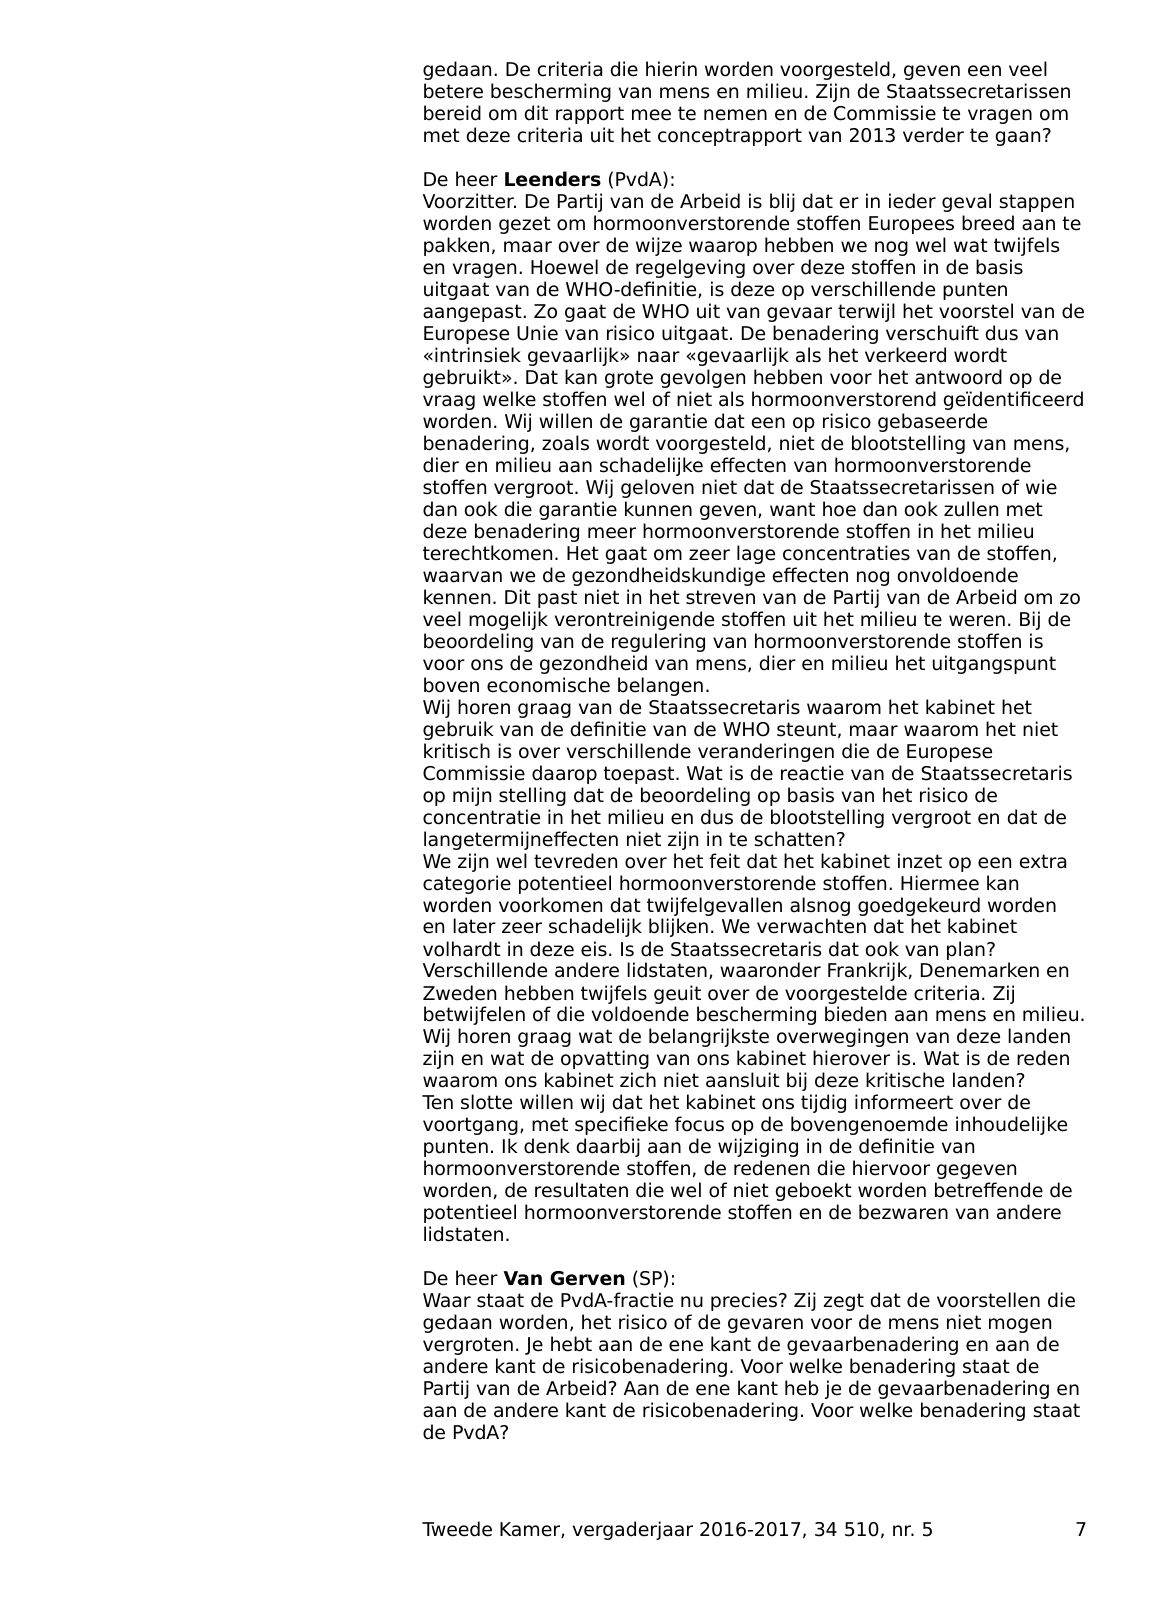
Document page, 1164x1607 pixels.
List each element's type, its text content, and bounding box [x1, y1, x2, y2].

text De heer Leenders (PvdA): [422, 169, 1087, 191]
text Ten slotte willen wij dat het kabinet ons tijdig informeert over de voortgang, met specifieke focus op de bovengenoemde inhoudelijke punten. Ik denk daarbij aan de wijziging in de definitie van hormoonverstorende stoffen, de redenen die hiervoor gegeven worden, de resultaten die wel of niet geboekt worden betreffende de potentieel hormoonverstorende stoffen en de bezwaren van andere lidstaten. [422, 1092, 1087, 1246]
text Wij horen graag van de Staatssecretaris waarom het kabinet het gebruik van de definitie van de WHO steunt, maar waarom het niet kritisch is over verschillende veranderingen die de Europese Commissie daarop toepast. Wat is de reactie van de Staatssecretaris op mijn stelling dat de beoordeling op basis van het risico de concentratie in het milieu en dus de blootstelling vergroot en dat de langetermijneffecten niet zijn in te schatten? [422, 697, 1087, 851]
text We zijn wel tevreden over het feit dat het kabinet inzet op een extra categorie potentieel hormoonverstorende stoffen. Hiermee kan worden voorkomen dat twijfelgevallen alsnog goedgekeurd worden en later zeer schadelijk blijken. We verwachten dat het kabinet volhardt in deze eis. Is de Staatssecretaris dat ook van plan? Verschillende andere lidstaten, waaronder Frankrijk, Denemarken en Zweden hebben twijfels geuit over de voorgestelde criteria. Zij betwijfelen of die voldoende bescherming bieden aan mens en milieu. Wij horen graag wat de belangrijkste overwegingen van deze landen zijn en wat de opvatting van ons kabinet hierover is. Wat is de reden waarom ons kabinet zich niet aansluit bij deze kritische landen? [422, 851, 1087, 1092]
text gedaan. De criteria die hierin worden voorgesteld, geven een veel betere bescherming van mens en milieu. Zijn de Staatssecretarissen bereid om dit rapport mee te nemen en de Commissie te vragen om met deze criteria uit het conceptrapport van 2013 verder te gaan? [422, 59, 1087, 147]
text Waar staat de PvdA-fractie nu precies? Zij zegt dat de voorstellen die gedaan worden, het risico of de gevaren voor de mens niet mogen vergroten. Je hebt aan de ene kant de gevaarbenadering en aan de andere kant de risicobenadering. Voor welke benadering staat de Partij van de Arbeid? Aan de ene kant heb je de gevaarbenadering en aan de andere kant de risicobenadering. Voor welke benadering staat de PvdA? [422, 1290, 1087, 1444]
text Voorzitter. De Partij van de Arbeid is blij dat er in ieder geval stappen worden gezet om hormoonverstorende stoffen Europees breed aan te pakken, maar over de wijze waarop hebben we nog wel wat twijfels en vragen. Hoewel de regelgeving over deze stoffen in de basis uitgaat van de WHO-definitie, is deze op verschillende punten aangepast. Zo gaat de WHO uit van gevaar terwijl het voorstel van de Europese Unie van risico uitgaat. De benadering verschuift dus van «intrinsiek gevaarlijk» naar «gevaarlijk als het verkeerd wordt gebruikt». Dat kan grote gevolgen hebben voor het antwoord op de vraag welke stoffen wel of niet als hormoonverstorend geïdentificeerd worden. Wij willen de garantie dat een op risico gebaseerde benadering, zoals wordt voorgesteld, niet de blootstelling van mens, dier en milieu aan schadelijke effecten van hormoonverstorende stoffen vergroot. Wij geloven niet dat de Staatssecretarissen of wie dan ook die garantie kunnen geven, want hoe dan ook zullen met deze benadering meer hormoonverstorende stoffen in het milieu terechtkomen. Het gaat om zeer lage concentraties van de stoffen, waarvan we de gezondheidskundige effecten nog onvoldoende kennen. Dit past niet in het streven van de Partij van de Arbeid om zo veel mogelijk verontreinigende stoffen uit het milieu te weren. Bij de beoordeling van de regulering van hormoonverstorende stoffen is voor ons de gezondheid van mens, dier en milieu het uitgangspunt boven economische belangen. [422, 191, 1087, 697]
text De heer Van Gerven (SP): [422, 1268, 1087, 1290]
